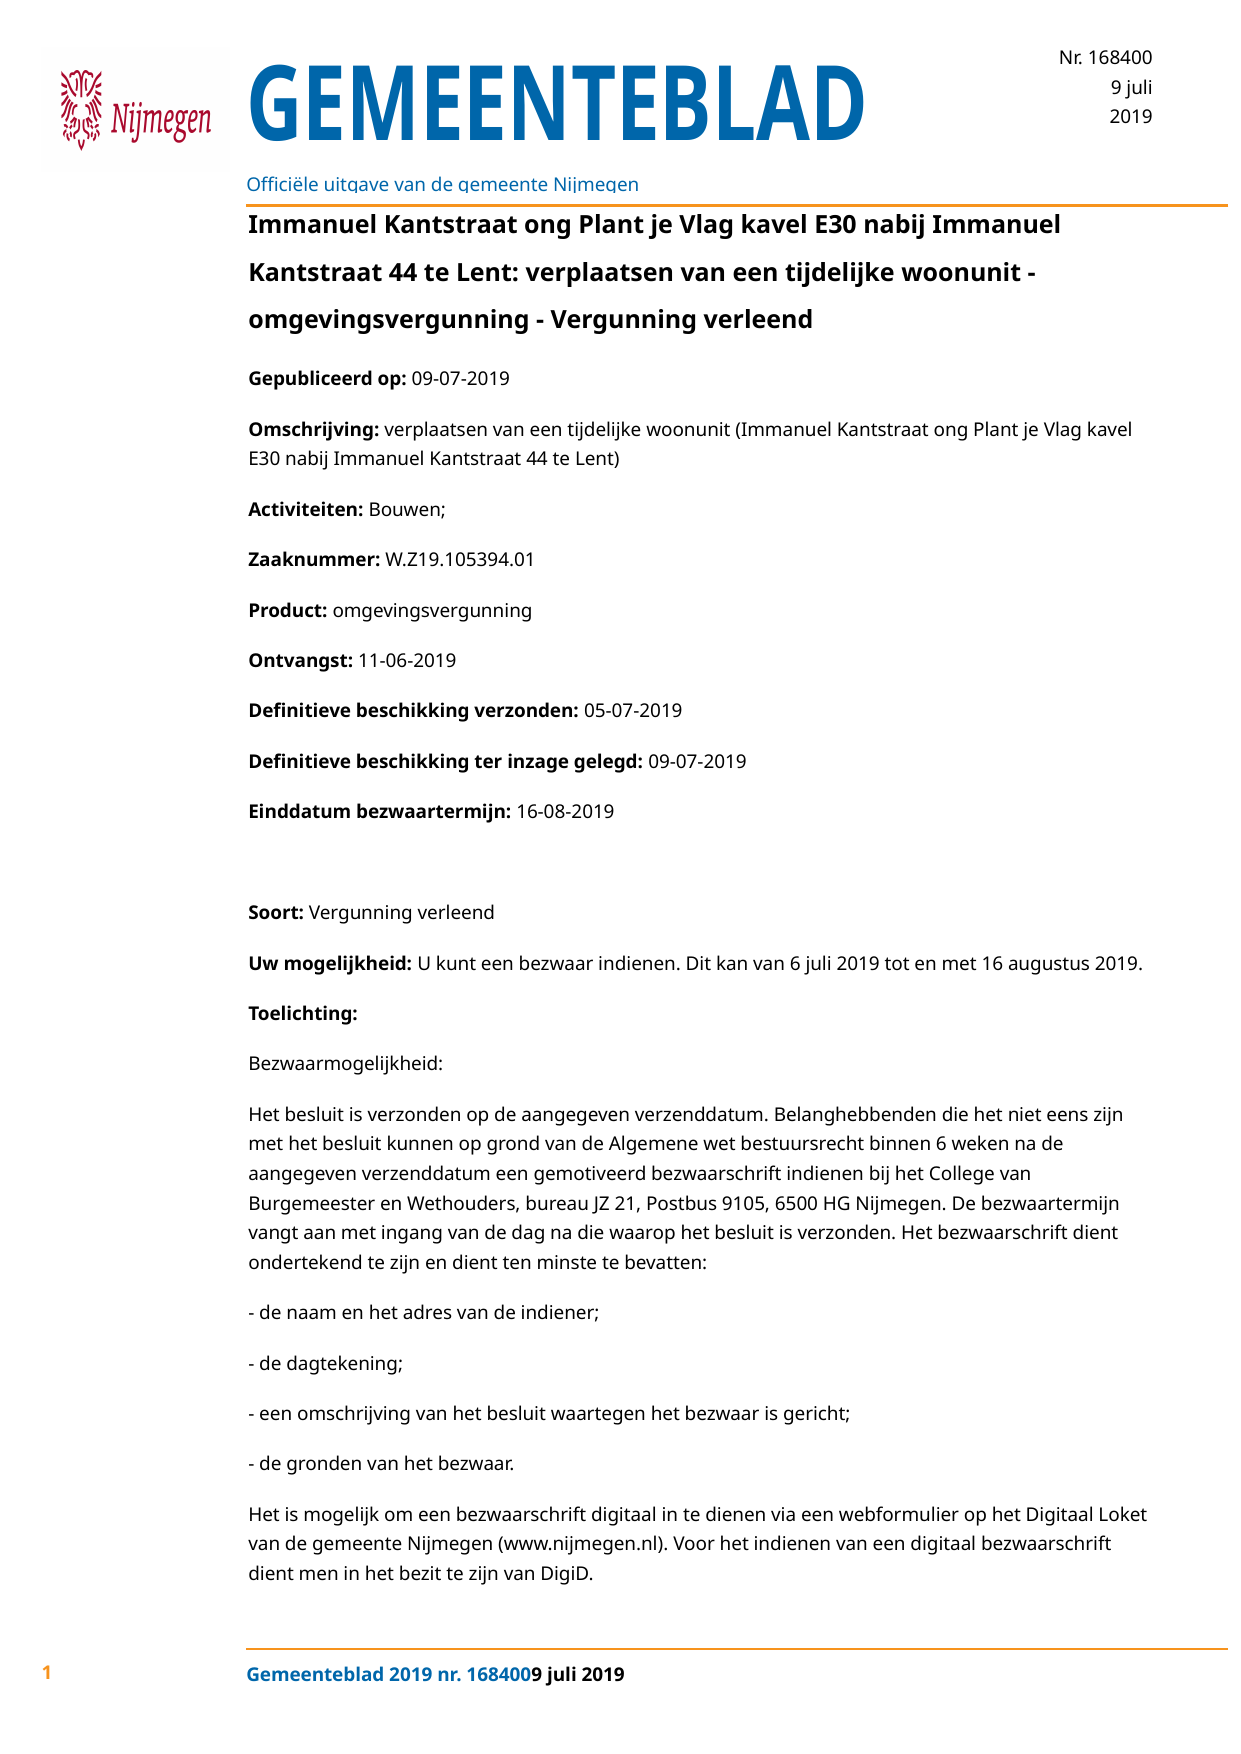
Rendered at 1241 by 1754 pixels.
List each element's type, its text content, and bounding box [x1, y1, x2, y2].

text - een omschrijving van het besluit waartegen het bezwaar is gericht; [248, 1400, 1152, 1426]
text Gepubliceerd op: 09-07-2019 [248, 366, 1152, 391]
text - de dagtekening; [248, 1350, 1152, 1375]
text Einddatum bezwaartermijn: 16-08-2019 [248, 798, 1152, 824]
text Definitieve beschikking verzonden: 05-07-2019 [248, 698, 1152, 723]
text Bezwaarmogelijkheid: [248, 1051, 1152, 1076]
text Het besluit is verzonden op de aangegeven verzenddatum. Belanghebbenden die het niet eens zijn met het besluit kunnen op grond van de Algemene wet bestuursrecht binnen 6 weken na de aangegeven verzenddatum een gemotiveerd bezwaarschrift indienen bij het College van Burgemeester en Wethouders, bureau JZ 21, Postbus 9105, 6500 HG Nijmegen. De bezwaartermijn vangt aan met ingang van de dag na die waarop het besluit is verzonden. Het bezwaarschrift dient ondertekend te zijn en dient ten minste te bevatten: [248, 1101, 1152, 1274]
text - de gronden van het bezwaar. [248, 1451, 1152, 1476]
text Product: omgevingsvergunning [248, 597, 1152, 622]
text - de naam en het adres van de indiener; [248, 1299, 1152, 1325]
text Omschrijving: verplaatsen van een tijdelijke woonunit (Immanuel Kantstraat ong Plant je Vlag kavel E30 nabij Immanuel Kantstraat 44 te Lent) [248, 416, 1152, 471]
text Soort: Vergunning verleend [248, 899, 1152, 925]
text Immanuel Kantstraat ong Plant je Vlag kavel E30 nabij Immanuel Kantstraat 44 te Lent: verplaatsen van een tijdelijke woonunit - omgevingsvergunning - Vergunning verleend [248, 207, 1152, 336]
text Definitieve beschikking ter inzage gelegd: 09-07-2019 [248, 748, 1152, 774]
text Uw mogelijkheid: U kunt een bezwaar indienen. Dit kan van 6 juli 2019 tot en met 16 augustus 2019. [248, 950, 1152, 975]
text Activiteiten: Bouwen; [248, 496, 1152, 522]
text Toelichting: [248, 1000, 1152, 1026]
text Zaaknummer: W.Z19.105394.01 [248, 546, 1152, 572]
picture [41, 47, 231, 172]
text Ontvangst: 11-06-2019 [248, 647, 1152, 673]
text Het is mogelijk om een bezwaarschrift digitaal in te dienen via een webformulier op het Digitaal Loket van de gemeente Nijmegen (www.nijmegen.nl). Voor het indienen van een digitaal bezwaarschrift dient men in het bezit te zijn van DigiD. [248, 1501, 1152, 1586]
